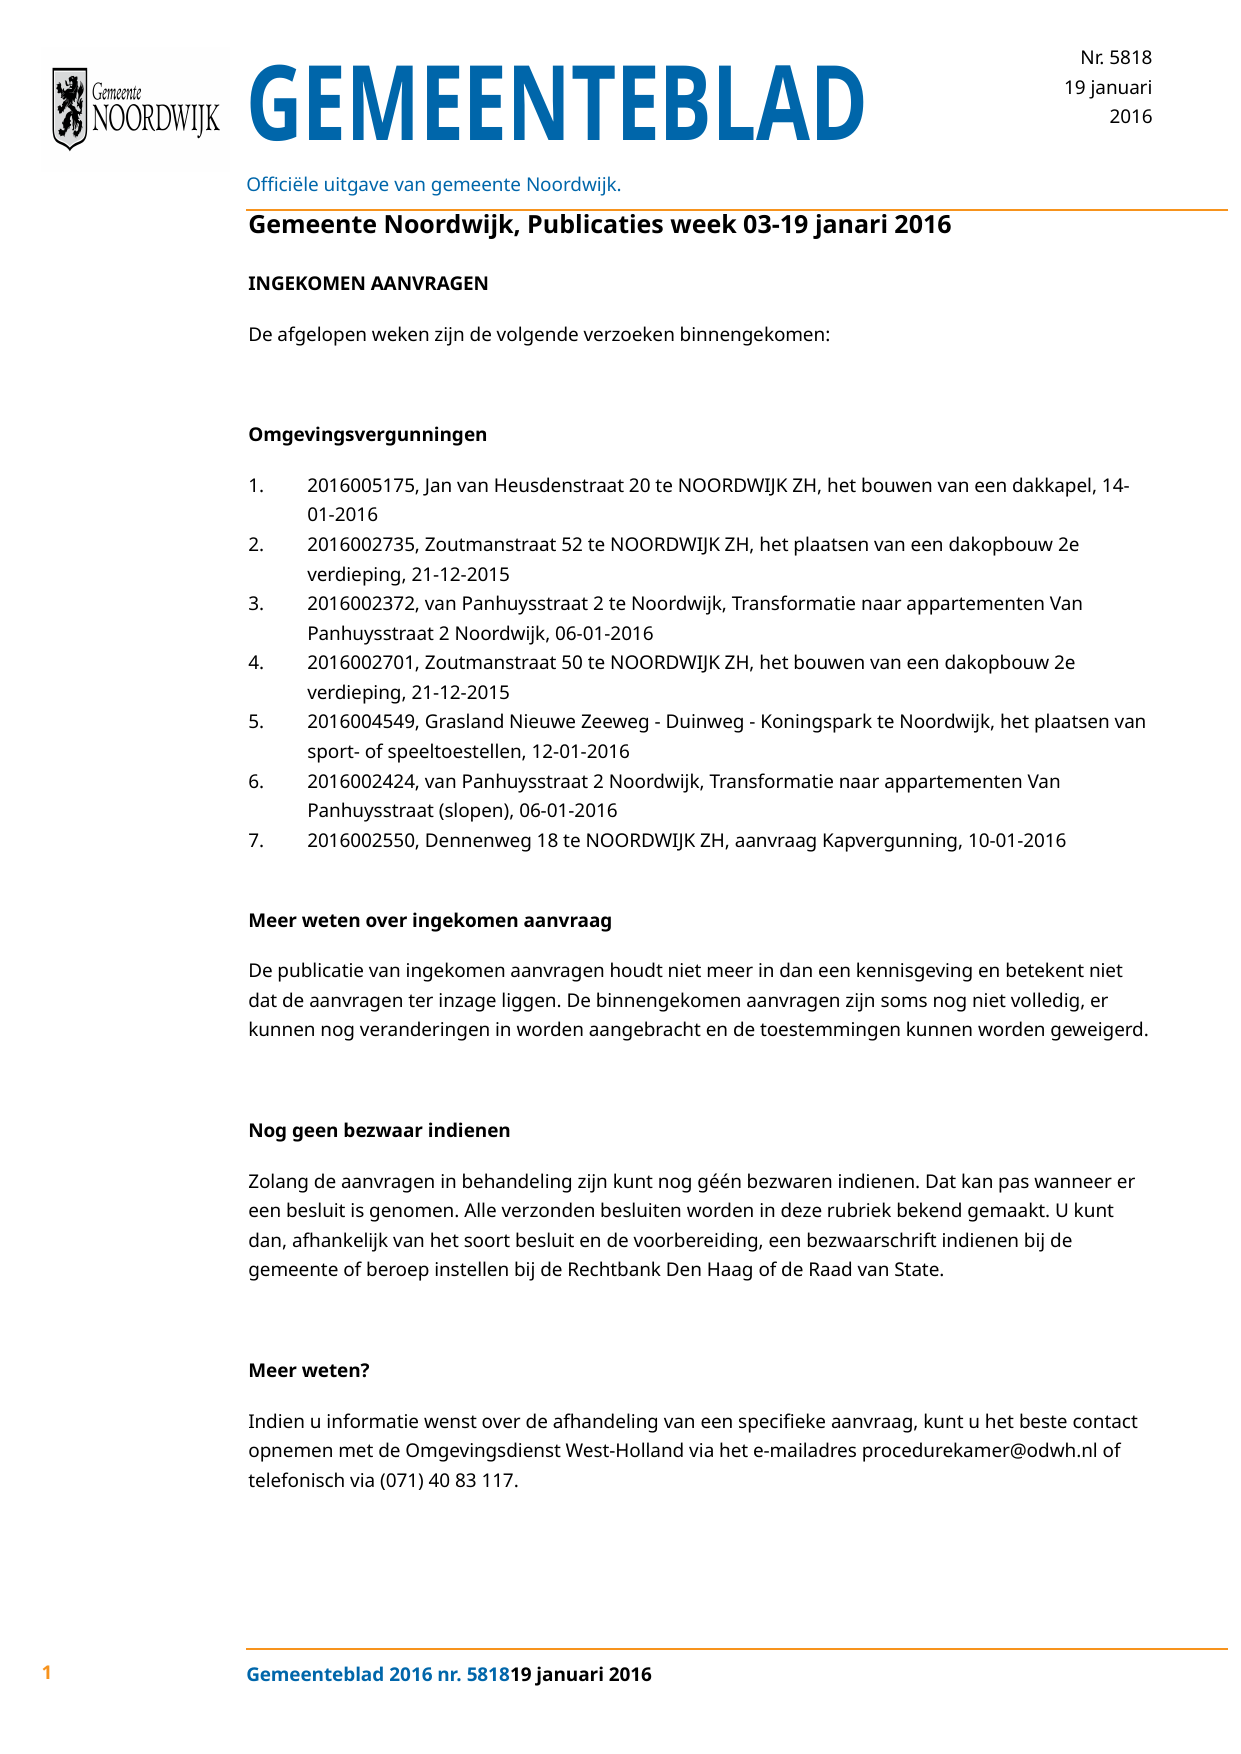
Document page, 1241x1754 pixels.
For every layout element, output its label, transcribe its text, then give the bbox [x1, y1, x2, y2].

list 2016002372, van Panhuysstraat 2 te Noordwijk, Transformatie naar appartementen Van Panhuysstraat 2 Noordwijk, 06-01-2016 [248, 590, 1152, 646]
list 2016004549, Grasland Nieuwe Zeeweg - Duinweg - Koningspark te Noordwijk, het plaatsen van sport- of speeltoestellen, 12-01-2016 [248, 709, 1152, 764]
text Omgevingsvergunningen [248, 422, 1152, 447]
text Meer weten over ingekomen aanvraag [248, 907, 1152, 933]
text Meer weten? [248, 1357, 1152, 1383]
text De publicatie van ingekomen aanvragen houdt niet meer in dan een kennisgeving en betekent niet dat de aanvragen ter inzage liggen. De binnengekomen aanvragen zijn soms nog niet volledig, er kunnen nog veranderingen in worden aangebracht en de toestemmingen kunnen worden geweigerd. [248, 957, 1152, 1042]
picture [41, 47, 231, 172]
text De afgelopen weken zijn de volgende verzoeken binnengekomen: [248, 321, 1152, 346]
text Indien u informatie wenst over de afhandeling van een specifieke aanvraag, kunt u het beste contact opnemen met de Omgevingsdienst West-Holland via het e-mailadres procedurekamer@odwh.nl of telefonisch via (071) 40 83 117. [248, 1408, 1152, 1493]
list 2016002735, Zoutmanstraat 52 te NOORDWIJK ZH, het plaatsen van een dakopbouw 2e verdieping, 21-12-2015 [248, 531, 1152, 586]
list 2016002424, van Panhuysstraat 2 Noordwijk, Transformatie naar appartementen Van Panhuysstraat (slopen), 06-01-2016 [248, 768, 1152, 823]
list 2016005175, Jan van Heusdenstraat 20 te NOORDWIJK ZH, het bouwen van een dakkapel, 14-01-2016 [248, 472, 1152, 527]
text Gemeente Noordwijk, Publicaties week 03-19 janari 2016 [248, 211, 1152, 241]
text Zolang de aanvragen in behandeling zijn kunt nog géén bezwaren indienen. Dat kan pas wanneer er een besluit is genomen. Alle verzonden besluiten worden in deze rubriek bekend gemaakt. U kunt dan, afhankelijk van het soort besluit en de voorbereiding, een bezwaarschrift indienen bij de gemeente of beroep instellen bij de Rechtbank Den Haag of de Raad van State. [248, 1168, 1152, 1282]
list 2016002550, Dennenweg 18 te NOORDWIJK ZH, aanvraag Kapvergunning, 10-01-2016 [248, 827, 1152, 853]
text Nog geen bezwaar indienen [248, 1117, 1152, 1143]
list 2016002701, Zoutmanstraat 50 te NOORDWIJK ZH, het bouwen van een dakopbouw 2e verdieping, 21-12-2015 [248, 649, 1152, 705]
text INGEKOMEN AANVRAGEN [248, 270, 1152, 296]
